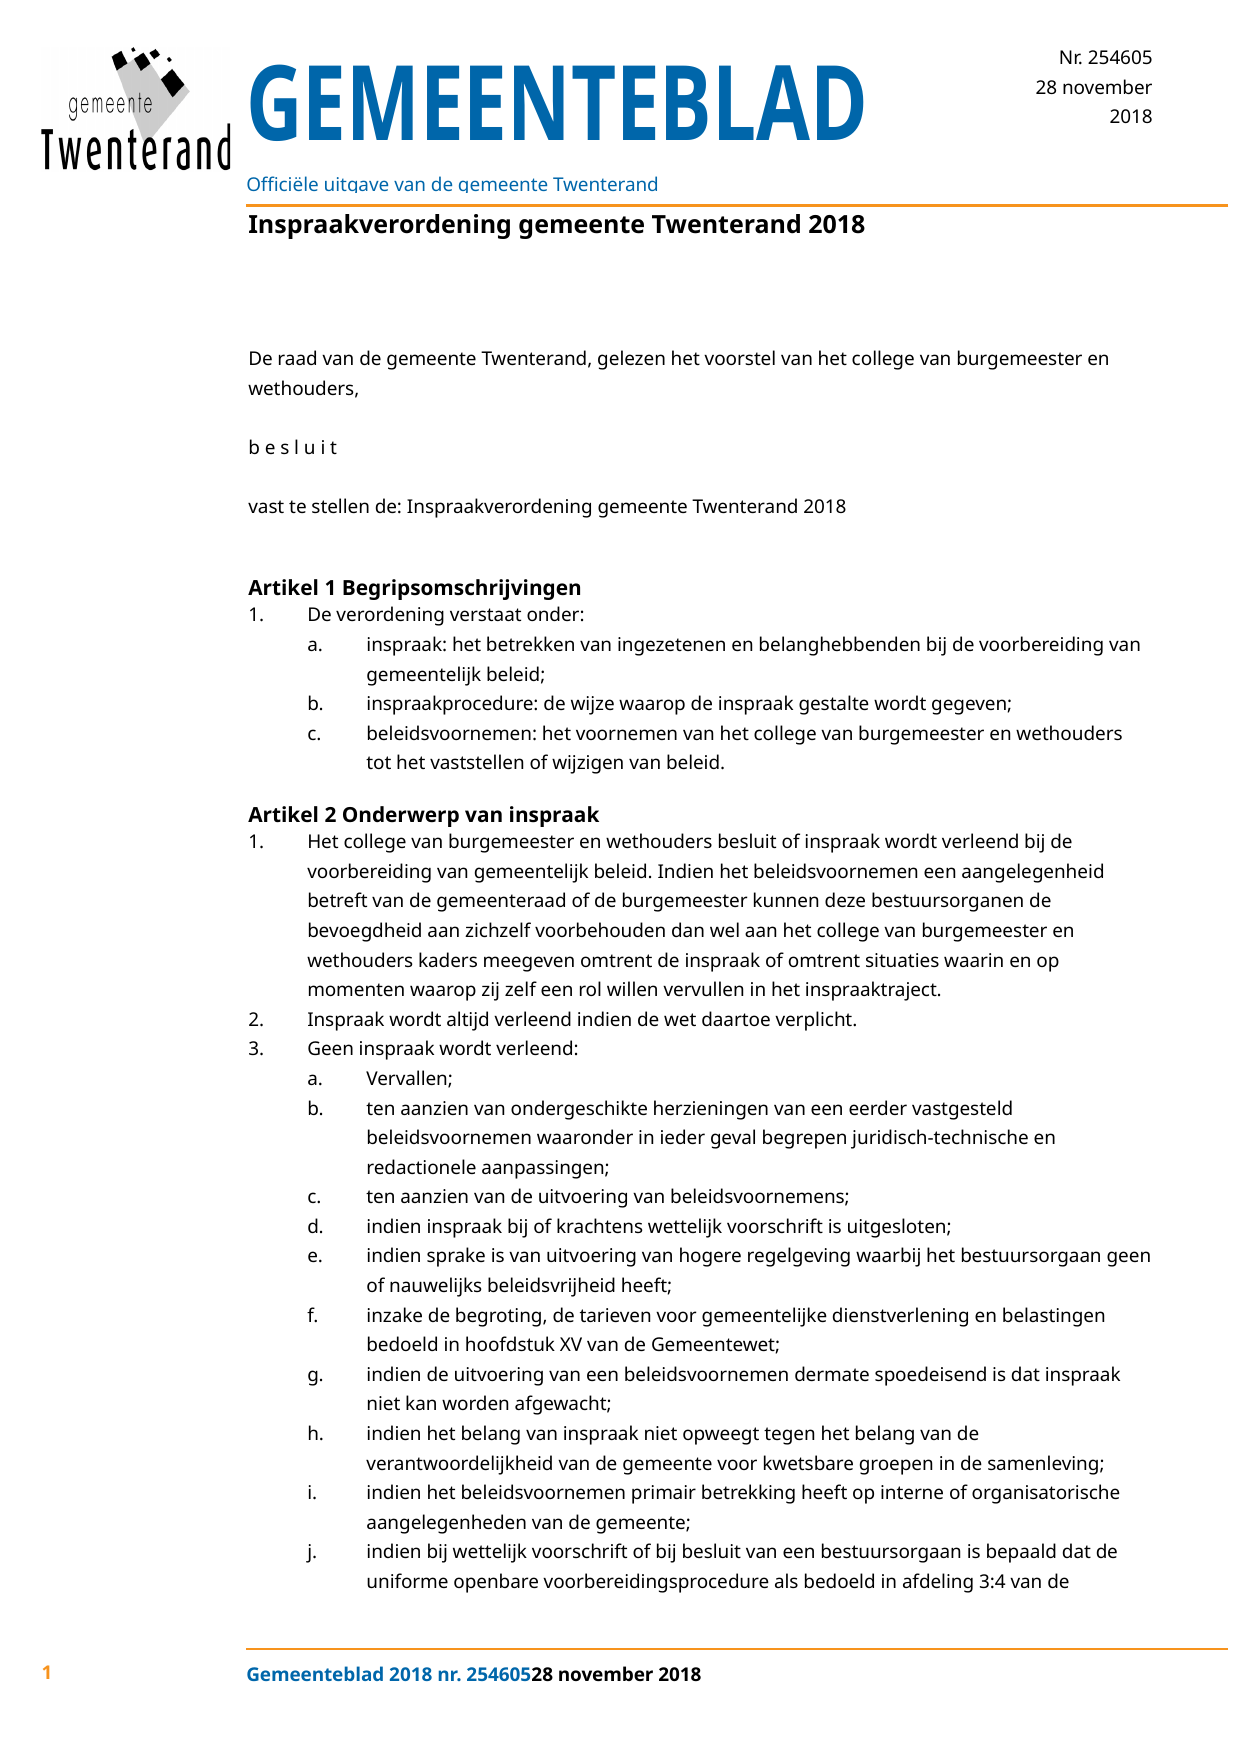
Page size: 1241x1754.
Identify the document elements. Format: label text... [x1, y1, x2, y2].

list inspraakprocedure: de wijze waarop de inspraak gestalte wordt gegeven; [307, 690, 1152, 716]
list Geen inspraak wordt verleend: [248, 1036, 1152, 1061]
list indien inspraak bij of krachtens wettelijk voorschrift is uitgesloten; [307, 1213, 1152, 1239]
list indien het belang van inspraak niet opweegt tegen het belang van de verantwoordelijkheid van de gemeente voor kwetsbare groepen in de samenleving; [307, 1420, 1152, 1475]
list inspraak: het betrekken van ingezetenen en belanghebbenden bij de voorbereiding van gemeentelijk beleid; [307, 631, 1152, 687]
text Inspraakverordening gemeente Twenterand 2018 [248, 207, 1152, 241]
list Inspraak wordt altijd verleend indien de wet daartoe verplicht. [248, 1006, 1152, 1032]
list indien de uitvoering van een beleidsvoornemen dermate spoedeisend is dat inspraak niet kan worden afgewacht; [307, 1361, 1152, 1416]
list indien bij wettelijk voorschrift of bij besluit van een bestuursorgaan is bepaald dat de uniforme openbare voorbereidingsprocedure als bedoeld in afdeling 3:4 van de [307, 1538, 1152, 1594]
text b e s l u i t [248, 434, 1152, 460]
picture [41, 47, 231, 172]
list indien sprake is van uitvoering van hogere regelgeving waarbij het bestuursorgaan geen of nauwelijks beleidsvrijheid heeft; [307, 1243, 1152, 1298]
list ten aanzien van ondergeschikte herzieningen van een eerder vastgesteld beleidsvoornemen waaronder in ieder geval begrepen juridisch-technische en redactionele aanpassingen; [307, 1095, 1152, 1179]
text Artikel 2 Onderwerp van inspraak [248, 800, 1152, 828]
list Het college van burgemeester en wethouders besluit of inspraak wordt verleend bij de voorbereiding van gemeentelijk beleid. Indien het beleidsvoornemen een aangelegenheid betreft van de gemeenteraad of de burgemeester kunnen deze bestuursorganen de bevoegdheid aan zichzelf voorbehouden dan wel aan het college van burgemeester en wethouders kaders meegeven omtrent de inspraak of omtrent situaties waarin en op momenten waarop zij zelf een rol willen vervullen in het inspraaktraject. [248, 828, 1152, 1002]
list inzake de begroting, de tarieven voor gemeentelijke dienstverlening en belastingen bedoeld in hoofdstuk XV van de Gemeentewet; [307, 1302, 1152, 1357]
list indien het beleidsvoornemen primair betrekking heeft op interne of organisatorische aangelegenheden van de gemeente; [307, 1479, 1152, 1534]
text Artikel 1 Begripsomschrijvingen [248, 573, 1152, 602]
list De verordening verstaat onder: [248, 602, 1152, 627]
list beleidsvoornemen: het voornemen van het college van burgemeester en wethouders tot het vaststellen of wijzigen van beleid. [307, 720, 1152, 775]
list Vervallen; [307, 1065, 1152, 1091]
list ten aanzien van de uitvoering van beleidsvoornemens; [307, 1183, 1152, 1209]
text vast te stellen de: Inspraakverordening gemeente Twenterand 2018 [248, 493, 1152, 519]
text De raad van de gemeente Twenterand, gelezen het voorstel van het college van burgemeester en wethouders, [248, 345, 1152, 401]
